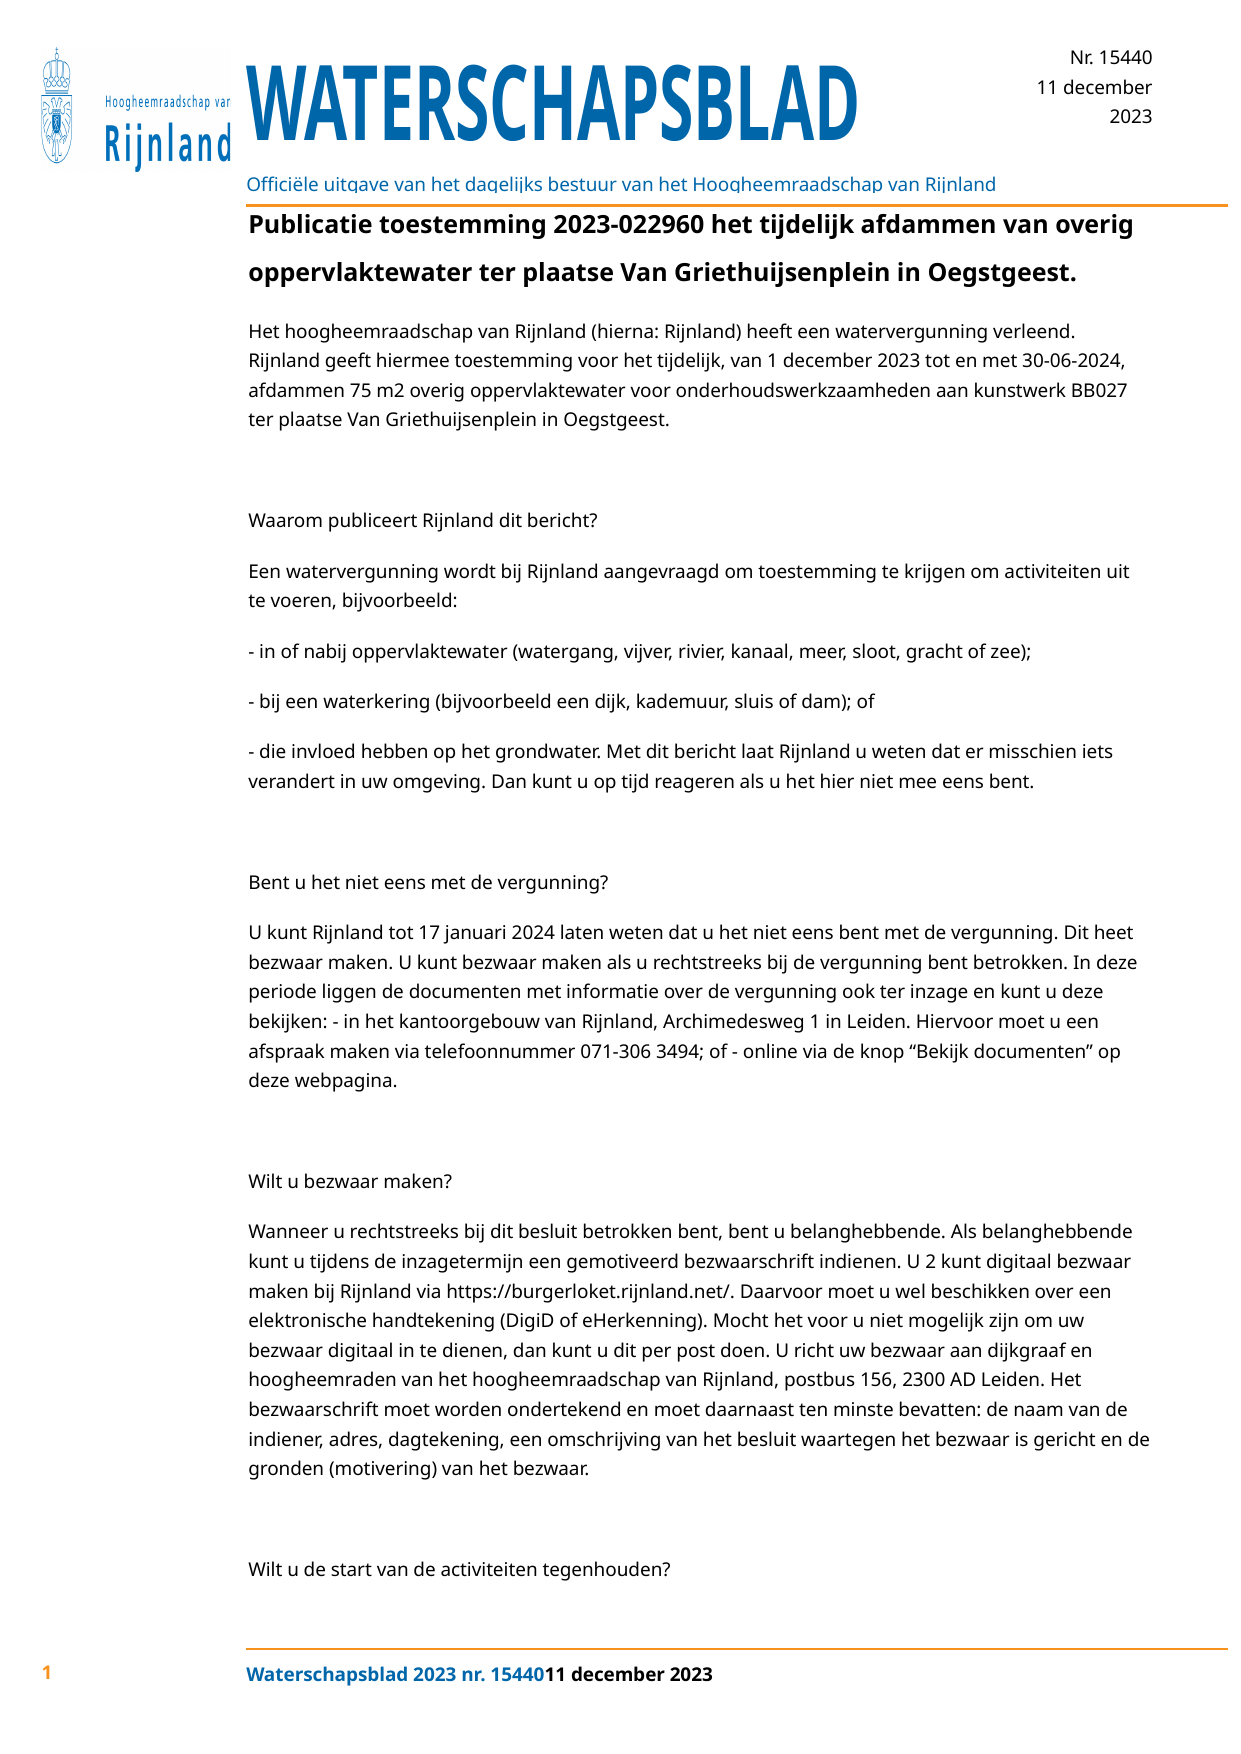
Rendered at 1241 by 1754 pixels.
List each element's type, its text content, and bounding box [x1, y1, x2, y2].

text Bent u het niet eens met de vergunning? [248, 869, 1152, 895]
text - die invloed hebben op het grondwater. Met dit bericht laat Rijnland u weten dat er misschien iets verandert in uw omgeving. Dan kunt u op tijd reageren als u het hier niet mee eens bent. [248, 739, 1152, 794]
text U kunt Rijnland tot 17 januari 2024 laten weten dat u het niet eens bent met de vergunning. Dit heet bezwaar maken. U kunt bezwaar maken als u rechtstreeks bij de vergunning bent betrokken. In deze periode liggen de documenten met informatie over de vergunning ook ter inzage en kunt u deze bekijken: - in het kantoorgebouw van Rijnland, Archimedesweg 1 in Leiden. Hiervoor moet u een afspraak maken via telefoonnummer 071-306 3494; of - online via de knop “Bekijk documenten” op deze webpagina. [248, 919, 1152, 1093]
text Het hoogheemraadschap van Rijnland (hierna: Rijnland) heeft een watervergunning verleend. Rijnland geeft hiermee toestemming voor het tijdelijk, van 1 december 2023 tot en met 30-06-2024, afdammen 75 m2 overig oppervlaktewater voor onderhoudswerkzaamheden aan kunstwerk BB027 ter plaatse Van Griethuijsenplein in Oegstgeest. [248, 318, 1152, 432]
text Waarom publiceert Rijnland dit bericht? [248, 507, 1152, 533]
text - in of nabij oppervlaktewater (watergang, vijver, rivier, kanaal, meer, sloot, gracht of zee); [248, 638, 1152, 664]
text Een watervergunning wordt bij Rijnland aangevraagd om toestemming te krijgen om activiteiten uit te voeren, bijvoorbeeld: [248, 558, 1152, 613]
text Publicatie toestemming 2023-022960 het tijdelijk afdammen van overig oppervlaktewater ter plaatse Van Griethuijsenplein in Oegstgeest. [248, 207, 1152, 288]
text Wilt u bezwaar maken? [248, 1168, 1152, 1194]
text Wilt u de start van de activiteiten tegenhouden? [248, 1556, 1152, 1582]
picture [41, 47, 231, 172]
text Wanneer u rechtstreeks bij dit besluit betrokken bent, bent u belanghebbende. Als belanghebbende kunt u tijdens de inzagetermijn een gemotiveerd bezwaarschrift indienen. U 2 kunt digitaal bezwaar maken bij Rijnland via https://burgerloket.rijnland.net/. Daarvoor moet u wel beschikken over een elektronische handtekening (DigiD of eHerkenning). Mocht het voor u niet mogelijk zijn om uw bezwaar digitaal in te dienen, dan kunt u dit per post doen. U richt uw bezwaar aan dijkgraaf en hoogheemraden van het hoogheemraadschap van Rijnland, postbus 156, 2300 AD Leiden. Het bezwaarschrift moet worden ondertekend en moet daarnaast ten minste bevatten: de naam van de indiener, adres, dagtekening, een omschrijving van het besluit waartegen het bezwaar is gericht en de gronden (motivering) van het bezwaar. [248, 1219, 1152, 1481]
text - bij een waterkering (bijvoorbeeld een dijk, kademuur, sluis of dam); of [248, 688, 1152, 714]
